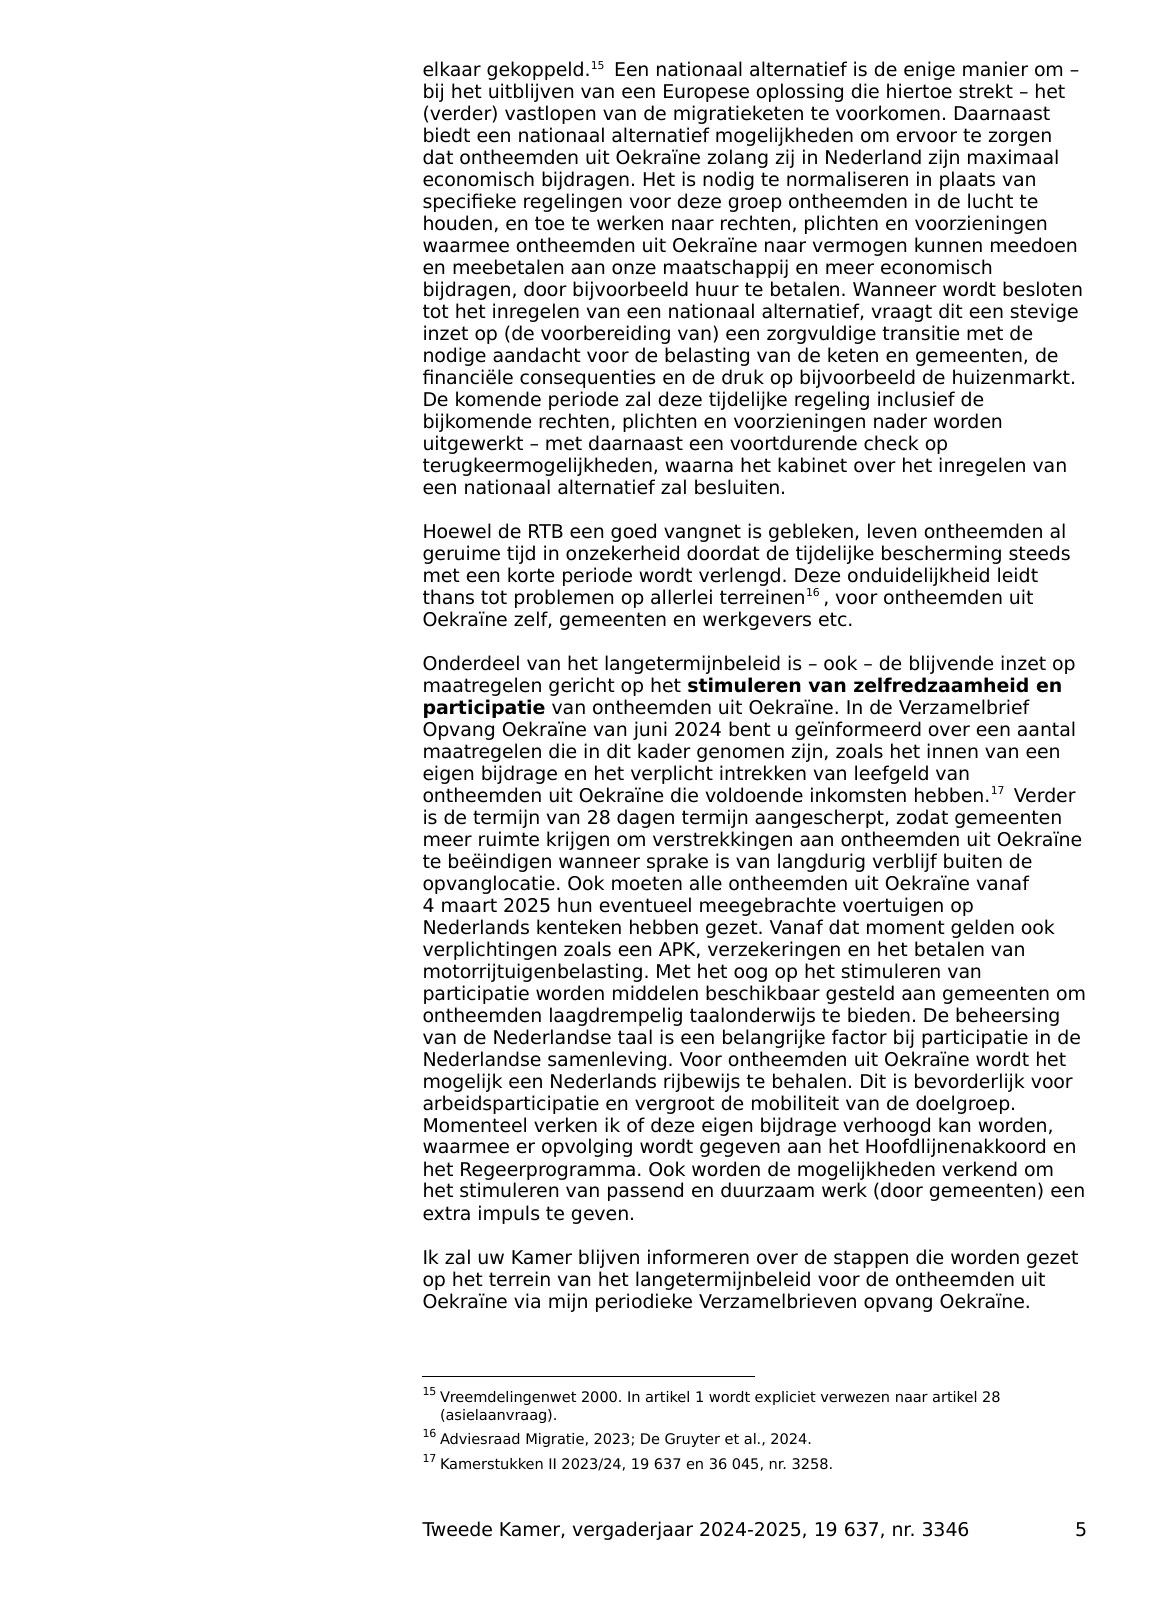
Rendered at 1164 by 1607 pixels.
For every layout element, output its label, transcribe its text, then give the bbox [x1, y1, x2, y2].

text elkaar gekoppeld. Een nationaal alternatief is de enige manier om – bij het uitblijven van een Europese oplossing die hiertoe strekt – het (verder) vastlopen van de migratieketen te voorkomen. Daarnaast biedt een nationaal alternatief mogelijkheden om ervoor te zorgen dat ontheemden uit Oekraïne zolang zij in Nederland zijn maximaal economisch bijdragen. Het is nodig te normaliseren in plaats van specifieke regelingen voor deze groep ontheemden in de lucht te houden, en toe te werken naar rechten, plichten en voorzieningen waarmee ontheemden uit Oekraïne naar vermogen kunnen meedoen en meebetalen aan onze maatschappij en meer economisch bijdragen, door bijvoorbeeld huur te betalen. Wanneer wordt besloten tot het inregelen van een nationaal alternatief, vraagt dit een stevige inzet op (de voorbereiding van) een zorgvuldige transitie met de nodige aandacht voor de belasting van de keten en gemeenten, de financiële consequenties en de druk op bijvoorbeeld de huizenmarkt. De komende periode zal deze tijdelijke regeling inclusief de bijkomende rechten, plichten en voorzieningen nader worden uitgewerkt – met daarnaast een voortdurende check op terugkeermogelijkheden, waarna het kabinet over het inregelen van een nationaal alternatief zal besluiten. [422, 59, 1087, 499]
text Onderdeel van het langetermijnbeleid is – ook – de blijvende inzet op maatregelen gericht op het stimuleren van zelfredzaamheid en participatie van ontheemden uit Oekraïne. In de Verzamelbrief Opvang Oekraïne van juni 2024 bent u geïnformeerd over een aantal maatregelen die in dit kader genomen zijn, zoals het innen van een eigen bijdrage en het verplicht intrekken van leefgeld van ontheemden uit Oekraïne die voldoende inkomsten hebben. Verder is de termijn van 28 dagen termijn aangescherpt, zodat gemeenten meer ruimte krijgen om verstrekkingen aan ontheemden uit Oekraïne te beëindigen wanneer sprake is van langdurig verblijf buiten de opvanglocatie. Ook moeten alle ontheemden uit Oekraïne vanaf 4 maart 2025 hun eventueel meegebrachte voertuigen op Nederlands kenteken hebben gezet. Vanaf dat moment gelden ook verplichtingen zoals een APK, verzekeringen en het betalen van motorrijtuigenbelasting. Met het oog op het stimuleren van participatie worden middelen beschikbaar gesteld aan gemeenten om ontheemden laagdrempelig taalonderwijs te bieden. De beheersing van de Nederlandse taal is een belangrijke factor bij participatie in de Nederlandse samenleving. Voor ontheemden uit Oekraïne wordt het mogelijk een Nederlands rijbewijs te behalen. Dit is bevorderlijk voor arbeidsparticipatie en vergroot de mobiliteit van de doelgroep. Momenteel verken ik of deze eigen bijdrage verhoogd kan worden, waarmee er opvolging wordt gegeven aan het Hoofdlijnenakkoord en het Regeerprogramma. Ook worden de mogelijkheden verkend om het stimuleren van passend en duurzaam werk (door gemeenten) een extra impuls te geven. [422, 653, 1087, 1224]
text Hoewel de RTB een goed vangnet is gebleken, leven ontheemden al geruime tijd in onzekerheid doordat de tijdelijke bescherming steeds met een korte periode wordt verlengd. Deze onduidelijkheid leidt thans tot problemen op allerlei terreinen, voor ontheemden uit Oekraïne zelf, gemeenten en werkgevers etc. [422, 521, 1087, 631]
text Adviesraad Migratie, 2023; De Gruyter et al., 2024. [422, 1427, 1087, 1449]
text Kamerstukken II 2023/24, 19 637 en 36 045, nr. 3258. [422, 1452, 1087, 1474]
text Vreemdelingenwet 2000. In artikel 1 wordt expliciet verwezen naar artikel 28 (asielaanvraag). [422, 1385, 1087, 1424]
text Ik zal uw Kamer blijven informeren over de stappen die worden gezet op het terrein van het langetermijnbeleid voor de ontheemden uit Oekraïne via mijn periodieke Verzamelbrieven opvang Oekraïne. [422, 1247, 1087, 1312]
